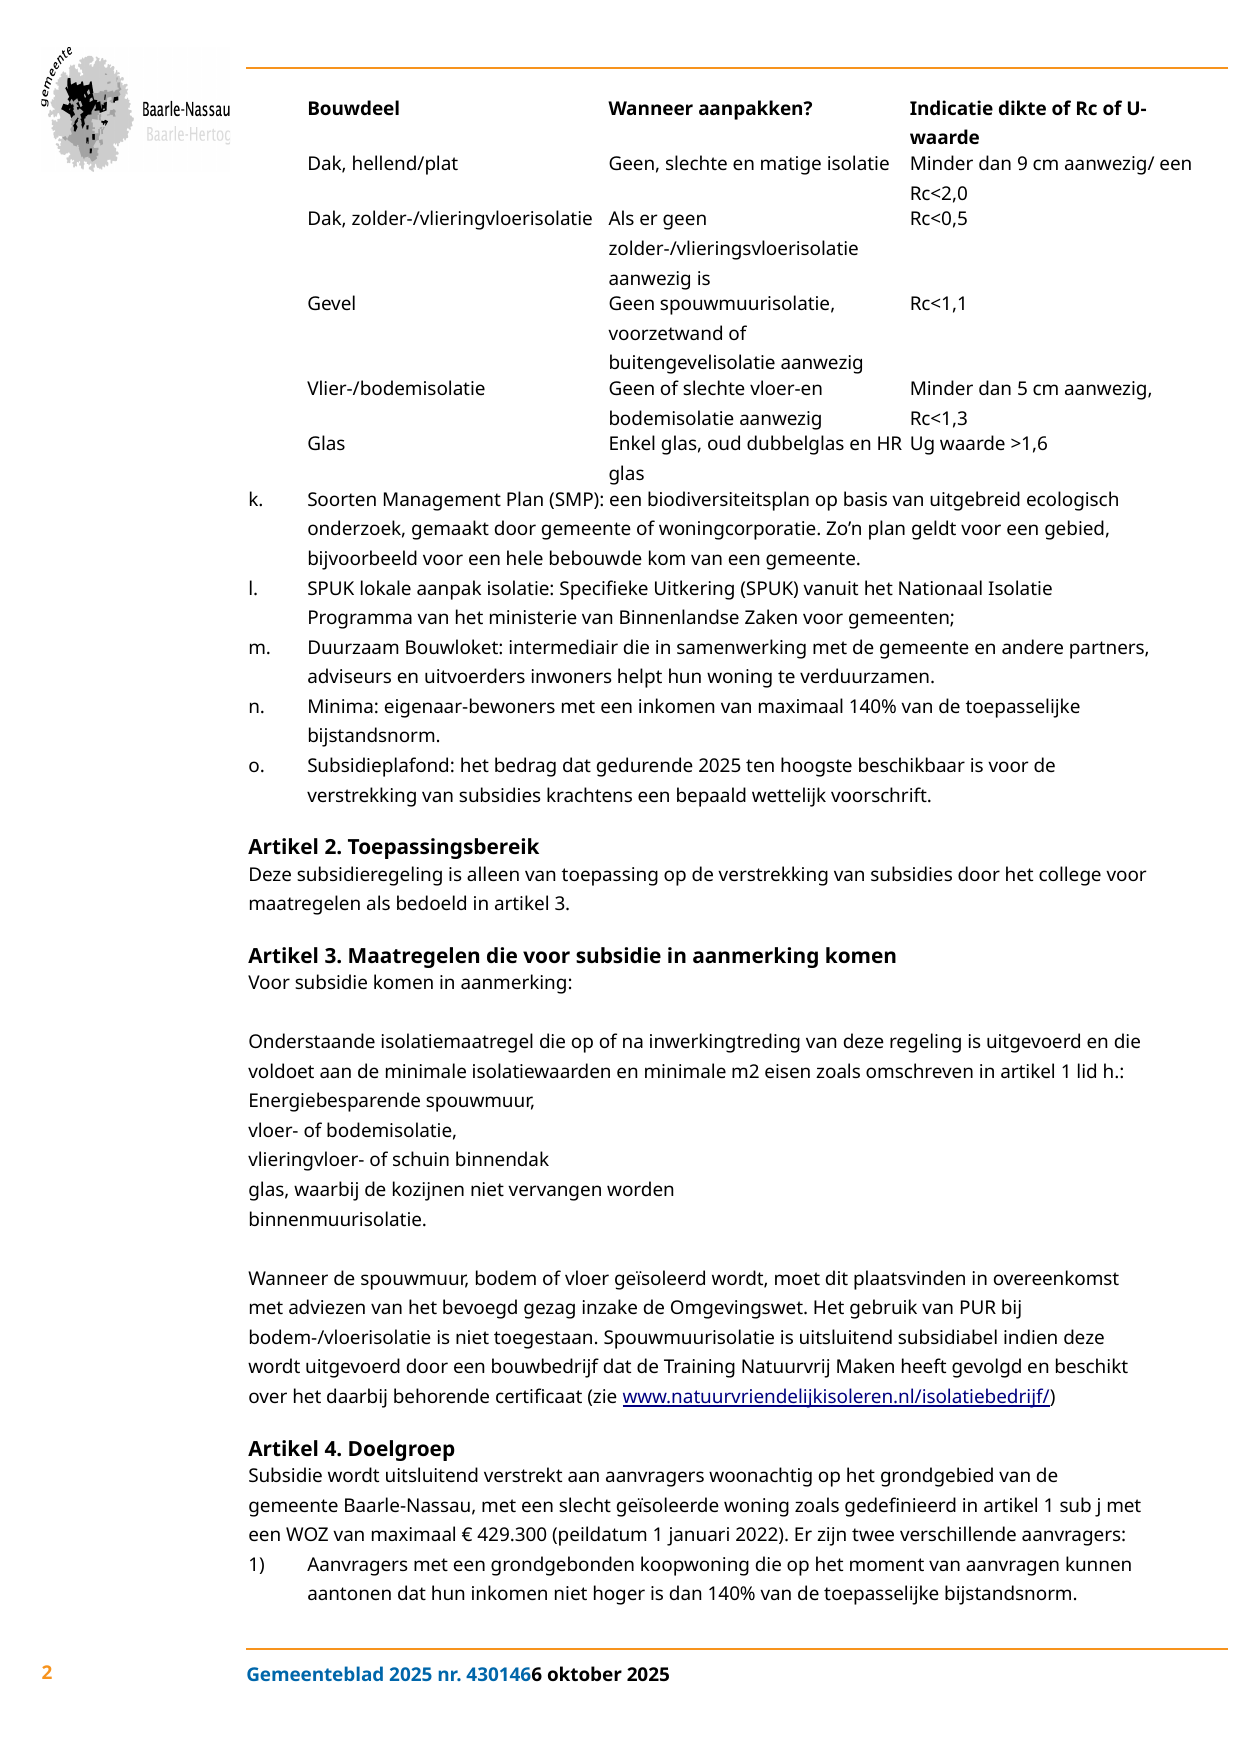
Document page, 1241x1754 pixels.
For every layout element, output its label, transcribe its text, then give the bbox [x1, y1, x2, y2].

table_cell Ug waarde >1,6 [910, 431, 1211, 486]
text Energiebesparende spouwmuur, [248, 1087, 1152, 1113]
table_cell Als er geen zolder-/vlieringsvloerisolatie aanwezig is [608, 206, 909, 290]
text Artikel 2. Toepassingsbereik [248, 832, 1152, 861]
text Artikel 3. Maatregelen die voor subsidie in aanmerking komen [248, 941, 1152, 969]
table_cell Minder dan 9 cm aanwezig/ een Rc<2,0 [910, 150, 1211, 206]
text binnenmuurisolatie. [248, 1206, 1152, 1232]
text vloer- of bodemisolatie, [248, 1117, 1152, 1143]
list Soorten Management Plan (SMP): een biodiversiteitsplan op basis van uitgebreid ecologisch onderzoek, gemaakt door gemeente of woningcorporatie. Zo’n plan geldt voor een gebied, bijvoorbeeld voor een hele bebouwde kom van een gemeente. [248, 486, 1152, 571]
table_cell Enkel glas, oud dubbelglas en HR glas [608, 431, 909, 486]
table_cell Rc<1,1 [910, 290, 1211, 375]
table_cell Dak, zolder-/vlieringvloerisolatie [307, 206, 608, 290]
table_cell Rc<0,5 [910, 206, 1211, 290]
table_header Bouwdeel [307, 95, 608, 150]
text glas, waarbij de kozijnen niet vervangen worden [248, 1176, 1152, 1202]
text Subsidie wordt uitsluitend verstrekt aan aanvragers woonachtig op het grondgebied van de gemeente Baarle-Nassau, met een slecht geïsoleerde woning zoals gedefinieerd in artikel 1 sub j met een WOZ van maximaal € 429.300 (peildatum 1 januari 2022). Er zijn twee verschillende aanvragers: [248, 1462, 1152, 1547]
list Minima: eigenaar-bewoners met een inkomen van maximaal 140% van de toepasselijke bijstandsnorm. [248, 693, 1152, 748]
text Onderstaande isolatiemaatregel die op of na inwerkingtreding van deze regeling is uitgevoerd en die voldoet aan de minimale isolatiewaarden en minimale m2 eisen zoals omschreven in artikel 1 lid h.: [248, 1028, 1152, 1084]
table_cell Glas [307, 431, 608, 486]
table_cell Gevel [307, 290, 608, 375]
table_cell Dak, hellend/plat [307, 150, 608, 206]
text Deze subsidieregeling is alleen van toepassing op de verstrekking van subsidies door het college voor maatregelen als bedoeld in artikel 3. [248, 861, 1152, 916]
table_cell Minder dan 5 cm aanwezig, Rc<1,3 [910, 375, 1211, 431]
table_header Indicatie dikte of Rc of U-waarde [910, 95, 1211, 150]
list Aanvragers met een grondgebonden koopwoning die op het moment van aanvragen kunnen aantonen dat hun inkomen niet hoger is dan 140% van de toepasselijke bijstandsnorm. [248, 1551, 1152, 1606]
text vlieringvloer- of schuin binnendak [248, 1147, 1152, 1172]
table_cell Geen spouwmuurisolatie, voorzetwand of buitengevelisolatie aanwezig [608, 290, 909, 375]
text Voor subsidie komen in aanmerking: [248, 969, 1152, 995]
table_cell Vlier-/bodemisolatie [307, 375, 608, 431]
picture [41, 47, 231, 172]
text Wanneer de spouwmuur, bodem of vloer geïsoleerd wordt, moet dit plaatsvinden in overeenkomst met adviezen van het bevoegd gezag inzake de Omgevingswet. Het gebruik van PUR bij bodem-/vloerisolatie is niet toegestaan. Spouwmuurisolatie is uitsluitend subsidiabel indien deze wordt uitgevoerd door een bouwbedrijf dat de Training Natuurvrij Maken heeft gevolgd en beschikt over het daarbij behorende certificaat (zie www.natuurvriendelijkisoleren.nl/isolatiebedrijf/) [248, 1265, 1152, 1409]
table_cell Geen of slechte vloer-en bodemisolatie aanwezig [608, 375, 909, 431]
list Duurzaam Bouwloket: intermediair die in samenwerking met de gemeente en andere partners, adviseurs en uitvoerders inwoners helpt hun woning te verduurzamen. [248, 634, 1152, 689]
list SPUK lokale aanpak isolatie: Specifieke Uitkering (SPUK) vanuit het Nationaal Isolatie Programma van het ministerie van Binnenlandse Zaken voor gemeenten; [248, 575, 1152, 630]
table_header Wanneer aanpakken? [608, 95, 909, 150]
text Artikel 4. Doelgroep [248, 1434, 1152, 1462]
table_cell Geen, slechte en matige isolatie [608, 150, 909, 206]
list Subsidieplafond: het bedrag dat gedurende 2025 ten hoogste beschikbaar is voor de verstrekking van subsidies krachtens een bepaald wettelijk voorschrift. [248, 752, 1152, 808]
